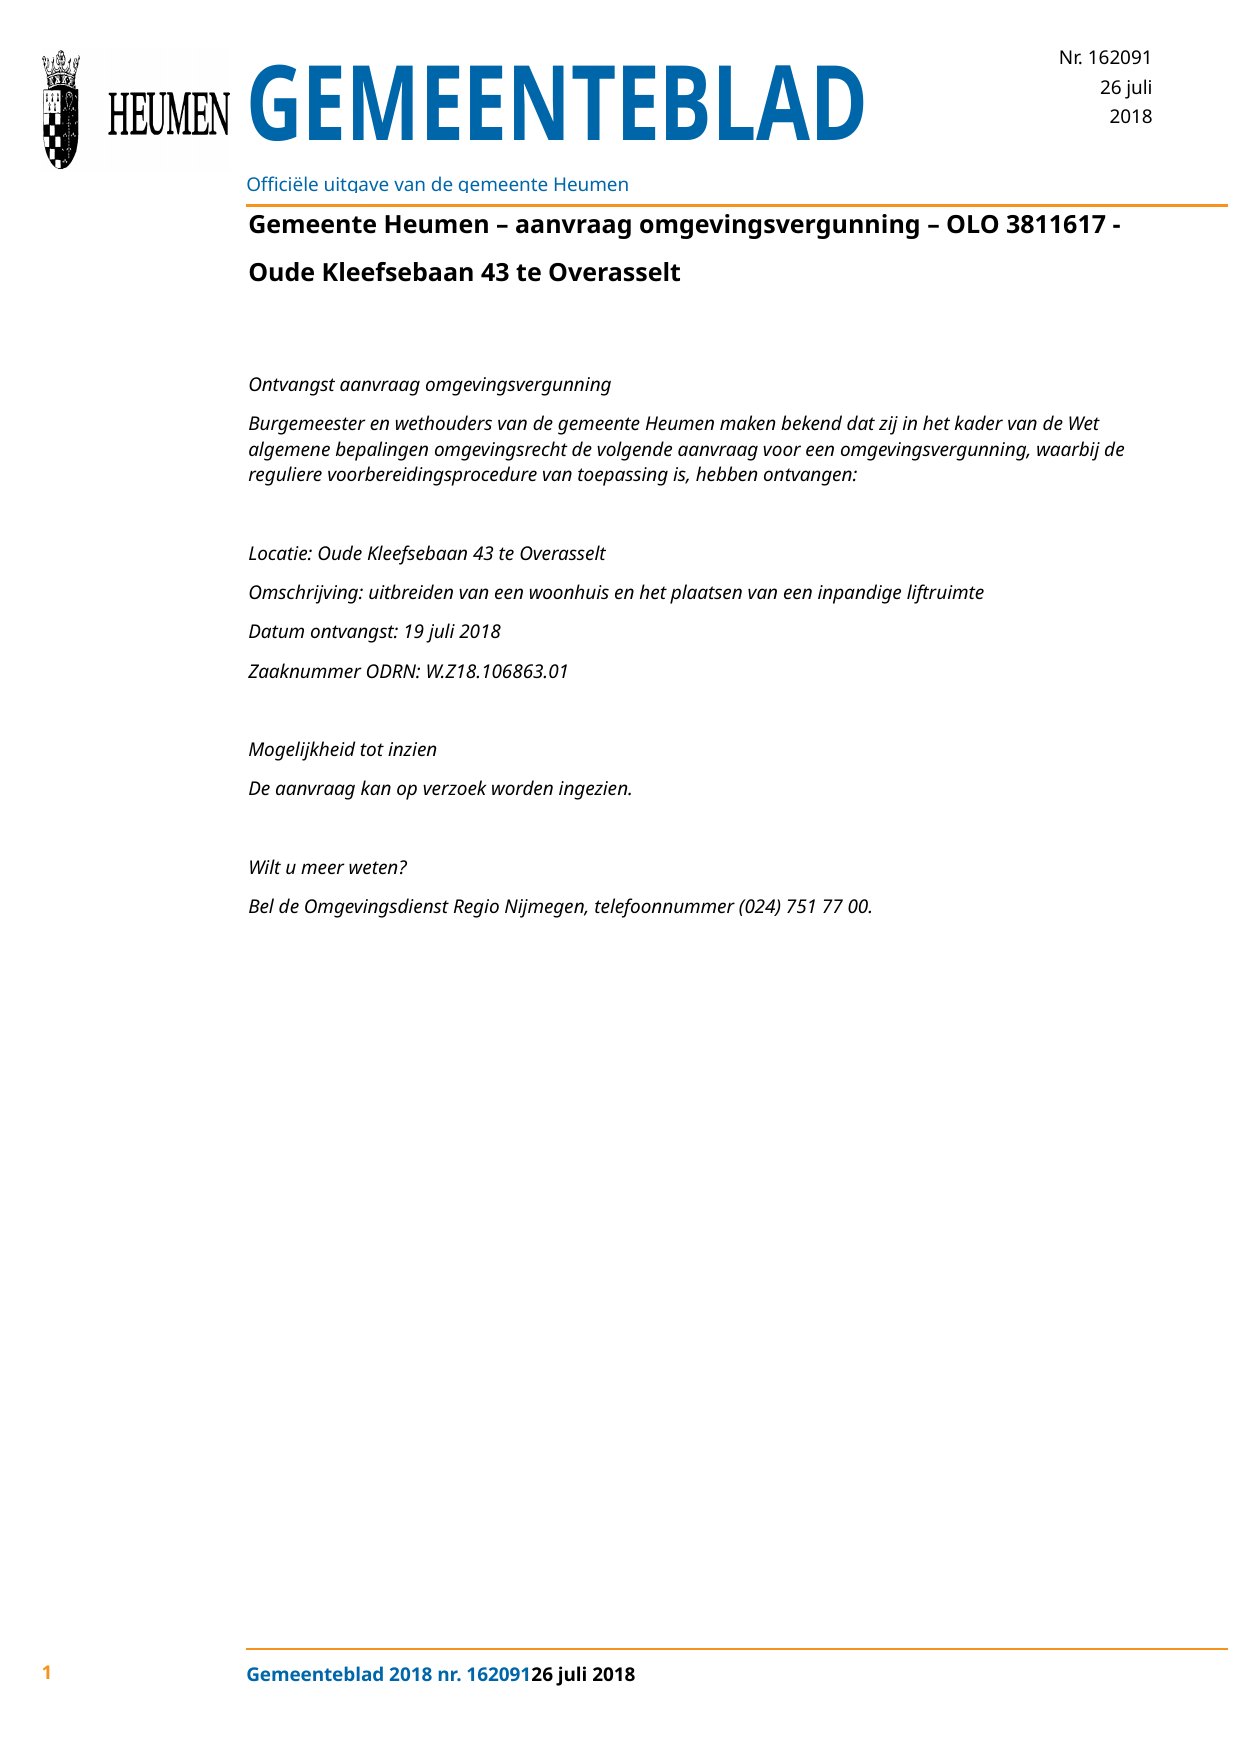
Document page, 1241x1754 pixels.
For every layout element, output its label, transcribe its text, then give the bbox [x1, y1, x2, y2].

text Datum ontvangst: 19 juli 2018 [248, 618, 1152, 644]
text Wilt u meer weten? [248, 854, 1152, 880]
text Locatie: Oude Kleefsebaan 43 te Overasselt [248, 540, 1152, 566]
text Mogelijkheid tot inzien [248, 736, 1152, 762]
text Bel de Omgevingsdienst Regio Nijmegen, telefoonnummer (024) 751 77 00. [248, 893, 1152, 919]
picture [41, 47, 231, 172]
text De aanvraag kan op verzoek worden ingezien. [248, 776, 1152, 801]
text Zaaknummer ODRN: W.Z18.106863.01 [248, 658, 1152, 683]
text Ontvangst aanvraag omgevingsvergunning [248, 371, 1152, 396]
text Gemeente Heumen – aanvraag omgevingsvergunning – OLO 3811617 - Oude Kleefsebaan 43 te Overasselt [248, 207, 1152, 288]
text Omschrijving: uitbreiden van een woonhuis en het plaatsen van een inpandige liftruimte [248, 579, 1152, 605]
text Burgemeester en wethouders van de gemeente Heumen maken bekend dat zij in het kader van de Wet algemene bepalingen omgevingsrecht de volgende aanvraag voor een omgevingsvergunning, waarbij de reguliere voorbereidingsprocedure van toepassing is, hebben ontvangen: [248, 410, 1152, 487]
